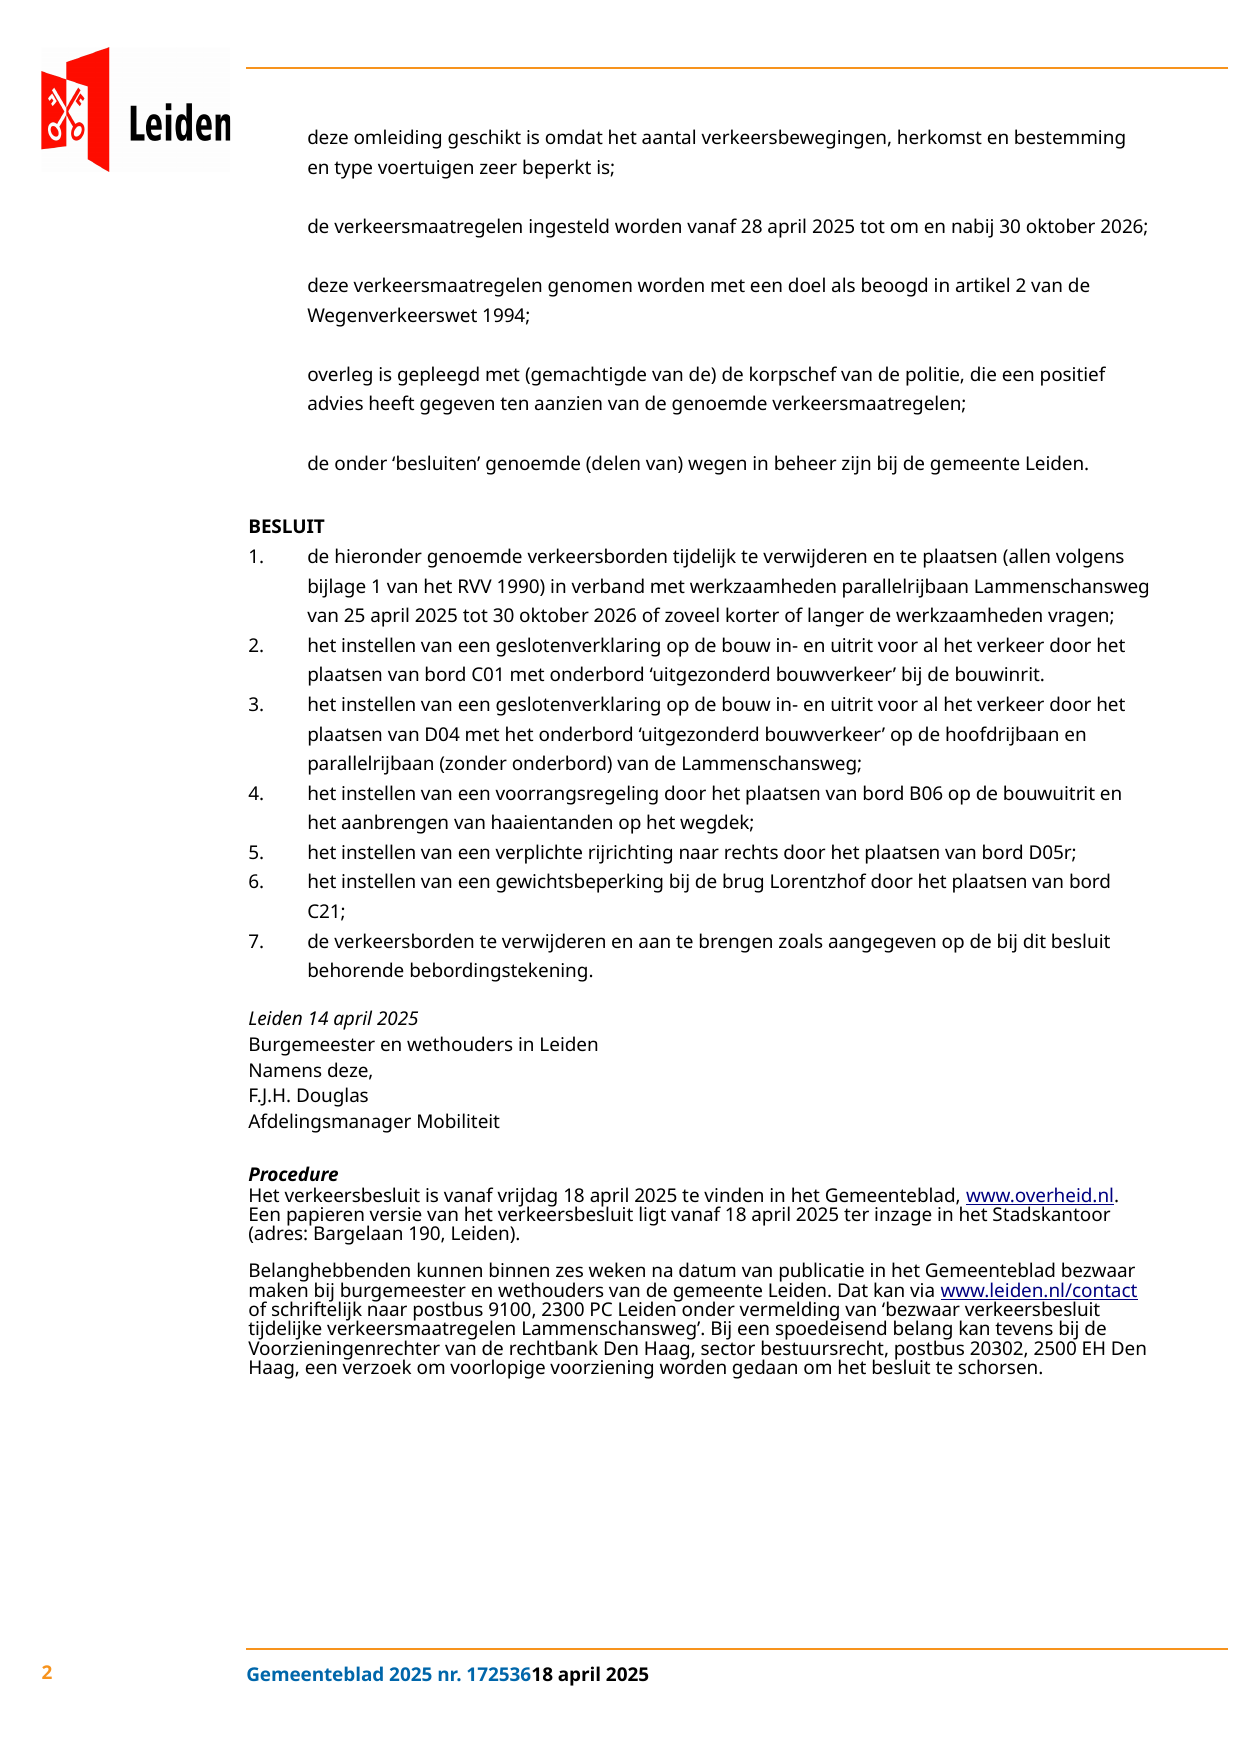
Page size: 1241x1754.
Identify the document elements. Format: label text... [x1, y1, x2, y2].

list overleg is gepleegd met (gemachtigde van de) de korpschef van de politie, die een positief advies heeft gegeven ten aanzien van de genoemde verkeersmaatregelen; [248, 361, 1152, 416]
text Namens deze, [248, 1057, 1152, 1082]
list deze verkeersmaatregelen genomen worden met een doel als beoogd in artikel 2 van de Wegenverkeerswet 1994; [248, 272, 1152, 328]
list het instellen van een verplichte rijrichting naar rechts door het plaatsen van bord D05r; [248, 839, 1152, 865]
list het instellen van een gewichtsbeperking bij de brug Lorentzhof door het plaatsen van bord C21; [248, 869, 1152, 924]
list de onder ‘besluiten’ genoemde (delen van) wegen in beheer zijn bij de gemeente Leiden. [248, 450, 1152, 476]
text BESLUIT [248, 514, 1152, 539]
list het instellen van een geslotenverklaring op de bouw in- en uitrit voor al het verkeer door het plaatsen van bord C01 met onderbord ‘uitgezonderd bouwverkeer’ bij de bouwinrit. [248, 632, 1152, 687]
text Burgemeester en wethouders in Leiden [248, 1031, 1152, 1057]
text Afdelingsmanager Mobiliteit [248, 1108, 1152, 1134]
list deze omleiding geschikt is omdat het aantal verkeersbewegingen, herkomst en bestemming en type voertuigen zeer beperkt is; [248, 124, 1152, 180]
text F.J.H. Douglas [248, 1082, 1152, 1108]
text Leiden 14 april 2025 [248, 1005, 1152, 1031]
list de hieronder genoemde verkeersborden tijdelijk te verwijderen en te plaatsen (allen volgens bijlage 1 van het RVV 1990) in verband met werkzaamheden parallelrijbaan Lammenschansweg van 25 april 2025 tot 30 oktober 2026 of zoveel korter of langer de werkzaamheden vragen; [248, 543, 1152, 628]
list de verkeersmaatregelen ingesteld worden vanaf 28 april 2025 tot om en nabij 30 oktober 2026; [248, 213, 1152, 239]
list de verkeersborden te verwijderen en aan te brengen zoals aangegeven op de bij dit besluit behorende bebordingstekening. [248, 928, 1152, 983]
text Het verkeersbesluit is vanaf vrijdag 18 april 2025 te vinden in het Gemeenteblad, www.overheid.nl. Een papieren versie van het verkeersbesluit ligt vanaf 18 april 2025 ter inzage in het Stadskantoor (adres: Bargelaan 190, Leiden). [248, 1187, 1152, 1245]
text Procedure [248, 1161, 1152, 1187]
picture [41, 47, 231, 172]
list het instellen van een geslotenverklaring op de bouw in- en uitrit voor al het verkeer door het plaatsen van D04 met het onderbord ‘uitgezonderd bouwverkeer’ op de hoofdrijbaan en parallelrijbaan (zonder onderbord) van de Lammenschansweg; [248, 691, 1152, 776]
text Belanghebbenden kunnen binnen zes weken na datum van publicatie in het Gemeenteblad bezwaar maken bij burgemeester en wethouders van de gemeente Leiden. Dat kan via www.leiden.nl/contact of schriftelijk naar postbus 9100, 2300 PC Leiden onder vermelding van ‘bezwaar verkeersbesluit tijdelijke verkeersmaatregelen Lammenschansweg’. Bij een spoedeisend belang kan tevens bij de Voorzieningenrechter van de rechtbank Den Haag, sector bestuursrecht, postbus 20302, 2500 EH Den Haag, een verzoek om voorlopige voorziening worden gedaan om het besluit te schorsen. [248, 1262, 1152, 1378]
list het instellen van een voorrangsregeling door het plaatsen van bord B06 op de bouwuitrit en het aanbrengen van haaientanden op het wegdek; [248, 780, 1152, 835]
